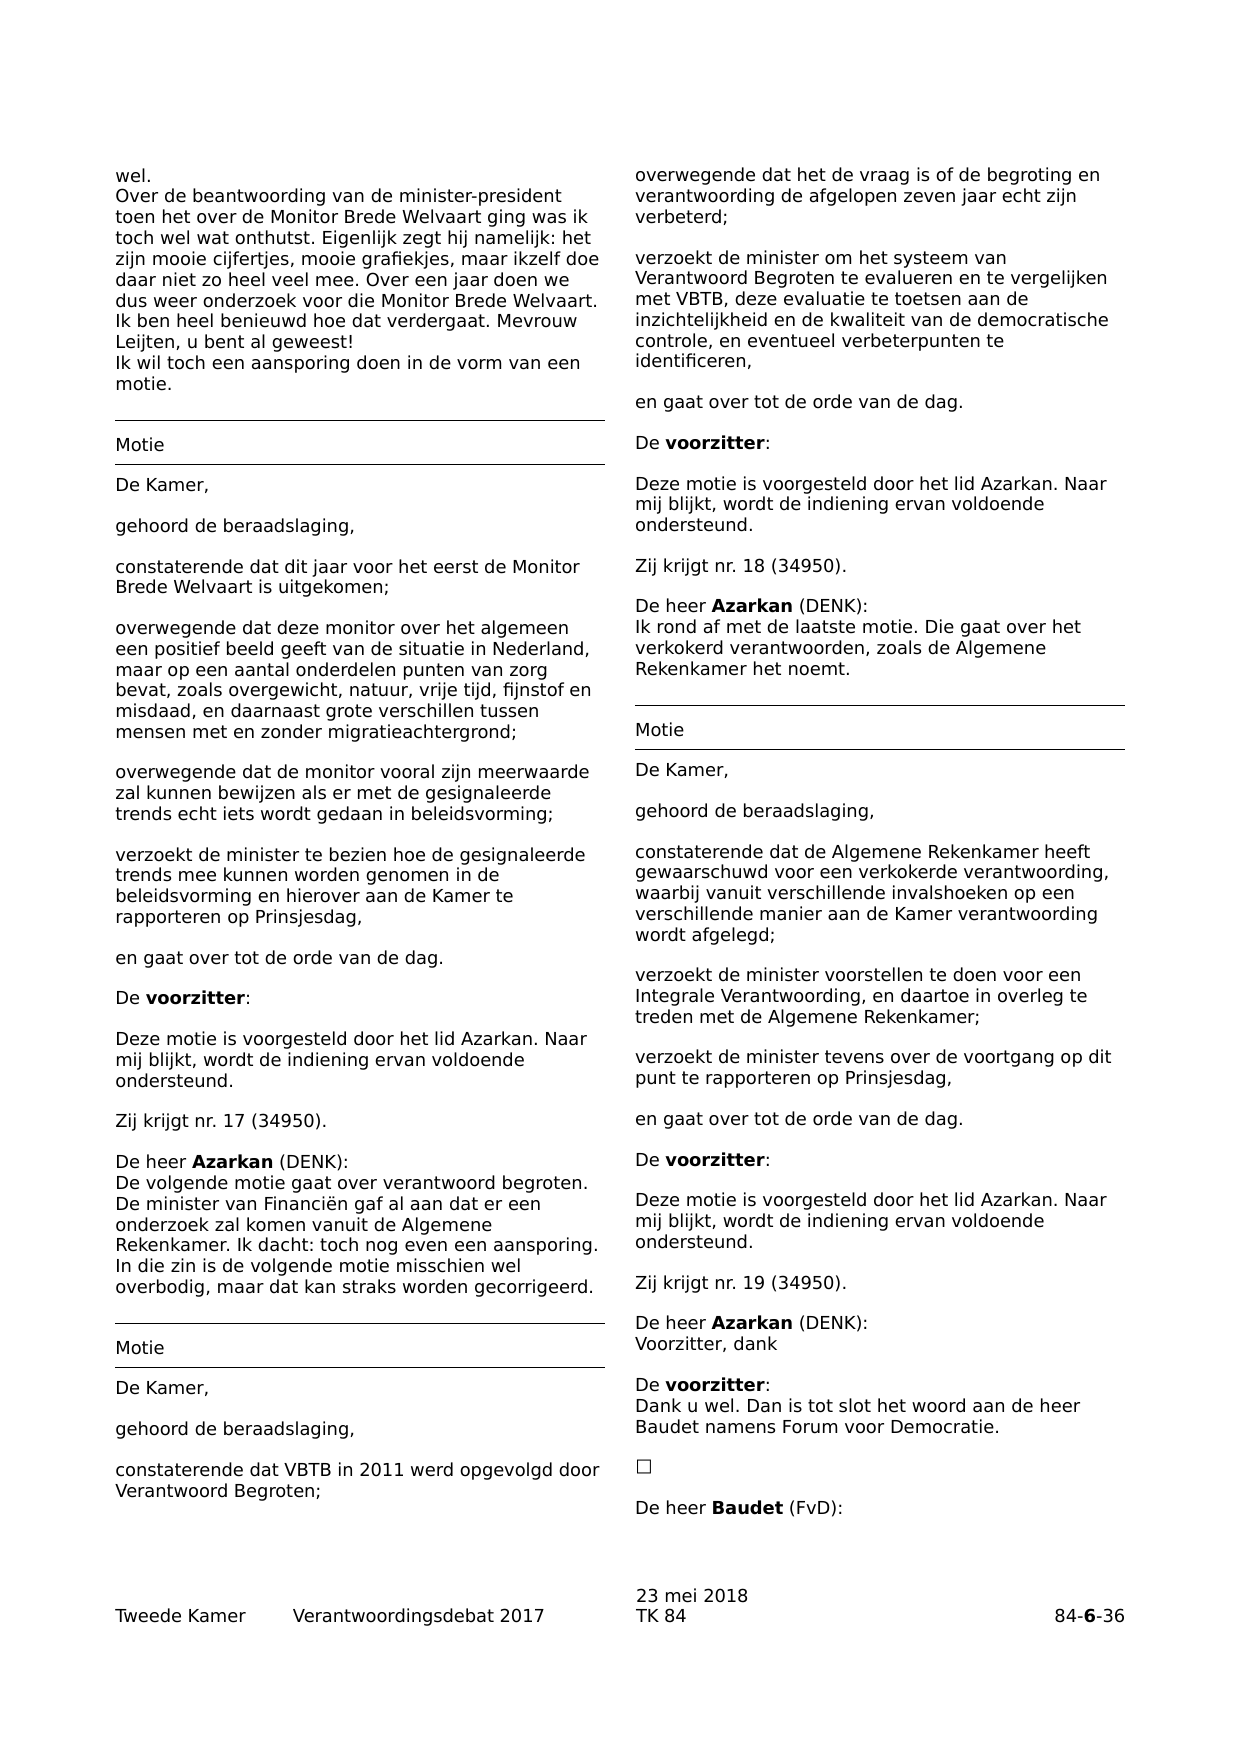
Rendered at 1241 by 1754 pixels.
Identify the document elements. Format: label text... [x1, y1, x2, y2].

text constaterende dat de Algemene Rekenkamer heeft gewaarschuwd voor een verkokerde verantwoording, waarbij vanuit verschillende invalshoeken op een verschillende manier aan de Kamer verantwoording wordt afgelegd; [635, 842, 1125, 945]
text verzoekt de minister tevens over de voortgang op dit punt te rapporteren op Prinsjesdag, [635, 1047, 1125, 1089]
text gehoord de beraadslaging, [635, 801, 1125, 822]
text verzoekt de minister voorstellen te doen voor een Integrale Verantwoording, en daartoe in overleg te treden met de Algemene Rekenkamer; [635, 965, 1125, 1027]
text gehoord de beraadslaging, [115, 516, 605, 537]
text Zij krijgt nr. 18 (34950). [635, 556, 1125, 576]
text De Kamer, [115, 475, 605, 496]
text De heer Azarkan (DENK): [115, 1152, 605, 1173]
text Zij krijgt nr. 17 (34950). [115, 1111, 605, 1132]
text Ik rond af met de laatste motie. Die gaat over het verkokerd verantwoorden, zoals de Algemene Rekenkamer het noemt. [635, 617, 1125, 679]
text De heer Azarkan (DENK): [635, 1313, 1125, 1334]
text De voorzitter: [115, 988, 605, 1009]
text overwegende dat de monitor vooral zijn meerwaarde zal kunnen bewijzen als er met de gesignaleerde trends echt iets wordt gedaan in beleidsvorming; [115, 762, 605, 824]
text verzoekt de minister te bezien hoe de gesignaleerde trends mee kunnen worden genomen in de beleidsvorming en hierover aan de Kamer te rapporteren op Prinsjesdag, [115, 844, 605, 927]
text Motie [115, 434, 605, 455]
text constaterende dat VBTB in 2011 werd opgevolgd door Verantwoord Begroten; [115, 1460, 605, 1501]
text constaterende dat dit jaar voor het eerst de Monitor Brede Welvaart is uitgekomen; [115, 557, 605, 598]
text Deze motie is voorgesteld door het lid Azarkan. Naar mij blijkt, wordt de indiening ervan voldoende ondersteund. [635, 473, 1125, 536]
text De voorzitter: [635, 433, 1125, 453]
text ⬜ [635, 1457, 1125, 1478]
text wel. [115, 165, 605, 186]
text overwegende dat deze monitor over het algemeen een positief beeld geeft van de situatie in Nederland, maar op een aantal onderdelen punten van zorg bevat, zoals overgewicht, natuur, vrije tijd, fijnstof en misdaad, en daarnaast grote verschillen tussen mensen met en zonder migratieachtergrond; [115, 618, 605, 742]
text Voorzitter, dank [635, 1334, 1125, 1355]
text Ik wil toch een aansporing doen in de vorm van een motie. [115, 353, 605, 394]
text De heer Baudet (FvD): [635, 1498, 1125, 1519]
text Over de beantwoording van de minister-president toen het over de Monitor Brede Welvaart ging was ik toch wel wat onthutst. Eigenlijk zegt hij namelijk: het zijn mooie cijfertjes, mooie grafiekjes, maar ikzelf doe daar niet zo heel veel mee. Over een jaar doen we dus weer onderzoek voor die Monitor Brede Welvaart. Ik ben heel benieuwd hoe dat verdergaat. Mevrouw Leijten, u bent al geweest! [115, 186, 605, 353]
text De Kamer, [635, 760, 1125, 781]
text Motie [115, 1337, 605, 1358]
text en gaat over tot de orde van de dag. [635, 392, 1125, 413]
text en gaat over tot de orde van de dag. [635, 1109, 1125, 1129]
text De voorzitter: [635, 1149, 1125, 1170]
text Deze motie is voorgesteld door het lid Azarkan. Naar mij blijkt, wordt de indiening ervan voldoende ondersteund. [115, 1029, 605, 1091]
text verzoekt de minister om het systeem van Verantwoord Begroten te evalueren en te vergelijken met VBTB, deze evaluatie te toetsen aan de inzichtelijkheid en de kwaliteit van de democratische controle, en eventueel verbeterpunten te identificeren, [635, 247, 1125, 372]
text Motie [635, 719, 1125, 740]
text overwegende dat het de vraag is of de begroting en verantwoording de afgelopen zeven jaar echt zijn verbeterd; [635, 165, 1125, 227]
text gehoord de beraadslaging, [115, 1419, 605, 1440]
text Deze motie is voorgesteld door het lid Azarkan. Naar mij blijkt, wordt de indiening ervan voldoende ondersteund. [635, 1190, 1125, 1252]
text De volgende motie gaat over verantwoord begroten. De minister van Financiën gaf al aan dat er een onderzoek zal komen vanuit de Algemene Rekenkamer. Ik dacht: toch nog even een aansporing. In die zin is de volgende motie misschien wel overbodig, maar dat kan straks worden gecorrigeerd. [115, 1173, 605, 1298]
text Zij krijgt nr. 19 (34950). [635, 1272, 1125, 1293]
text De voorzitter: [635, 1375, 1125, 1396]
text Dank u wel. Dan is tot slot het woord aan de heer Baudet namens Forum voor Democratie. [635, 1396, 1125, 1437]
text De heer Azarkan (DENK): [635, 596, 1125, 617]
text en gaat over tot de orde van de dag. [115, 947, 605, 968]
text De Kamer, [115, 1378, 605, 1399]
